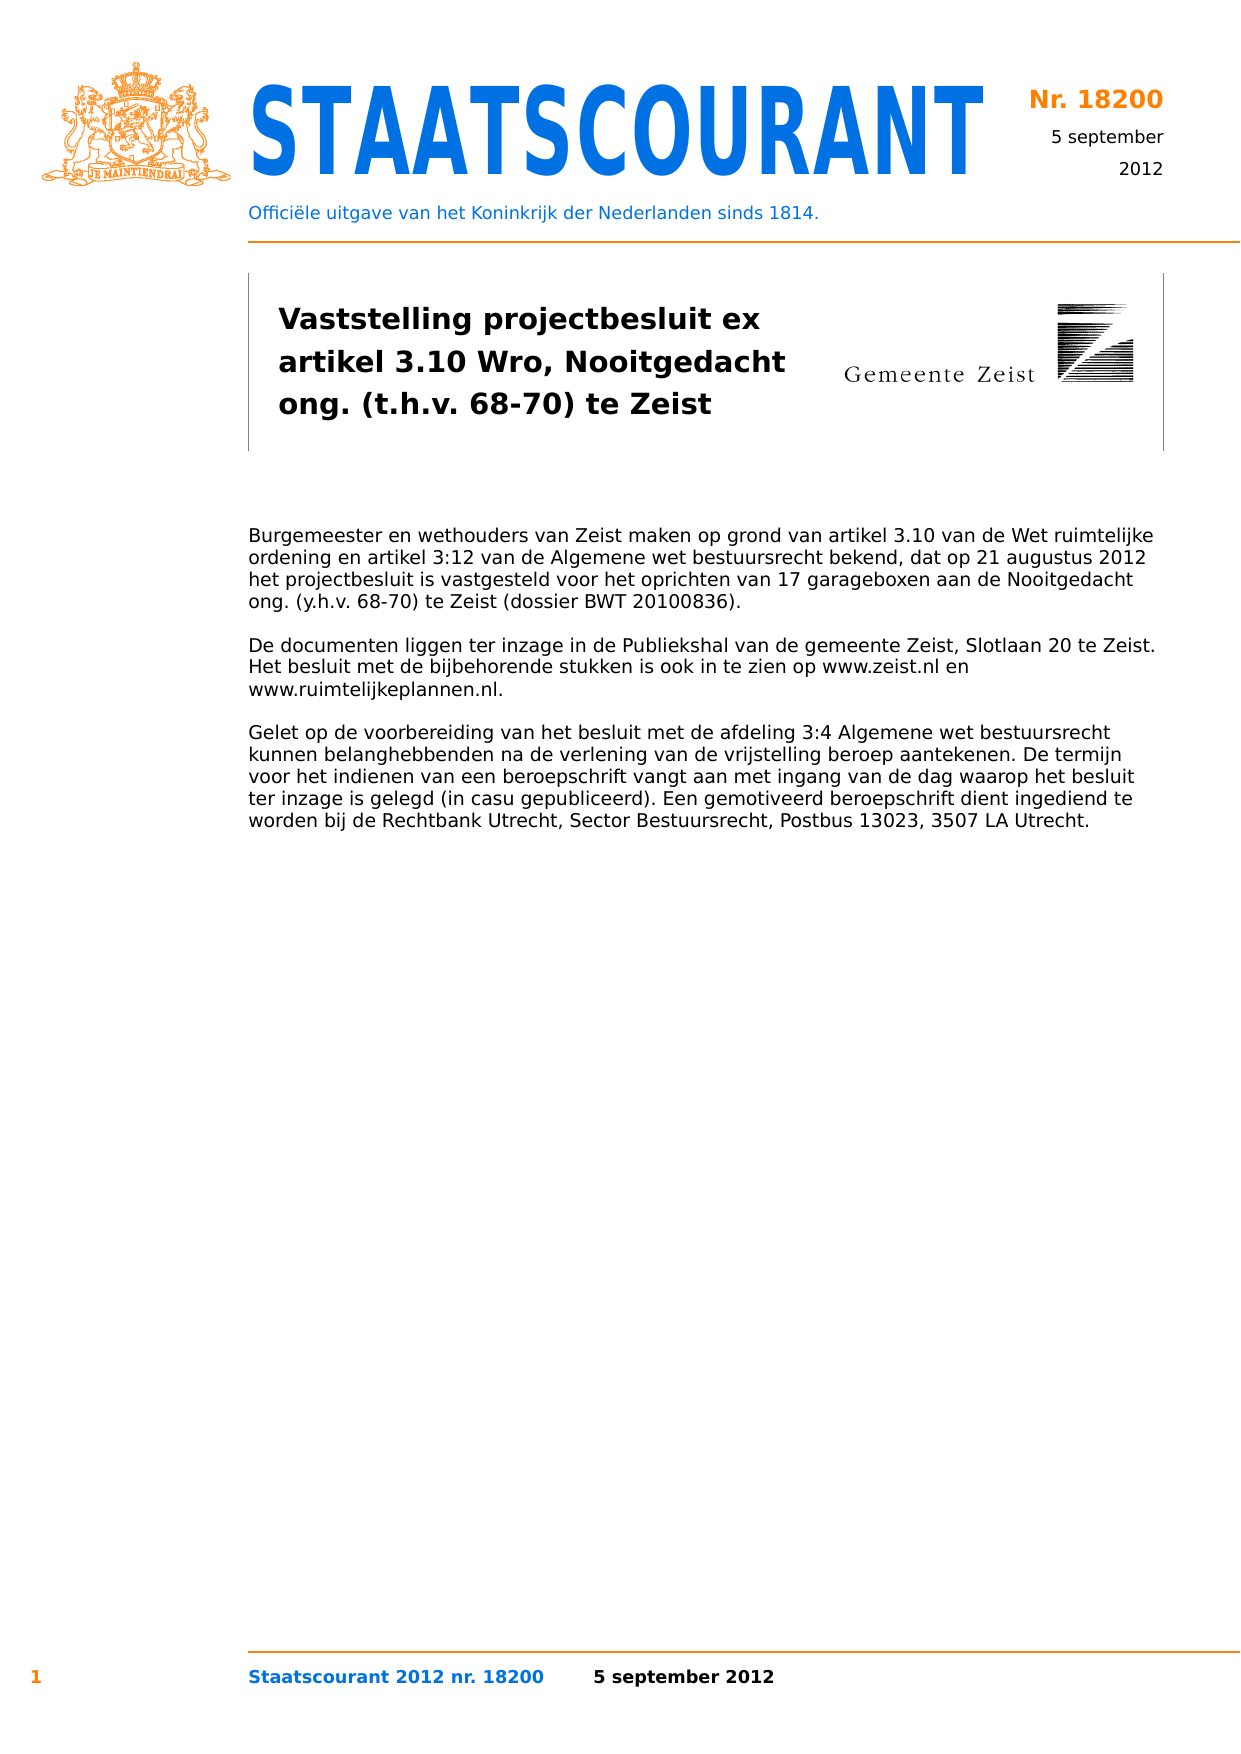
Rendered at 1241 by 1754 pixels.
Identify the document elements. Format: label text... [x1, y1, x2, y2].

table_header Nr. 18200 [998, 62, 1240, 121]
table_cell 5 september [998, 121, 1240, 153]
picture [41, 62, 231, 186]
table_cell 2012 [998, 153, 1240, 203]
table_header [25, 62, 248, 241]
table_cell Officiële uitgave van het Koninkrijk der Nederlanden sinds 1814. [248, 203, 1240, 241]
text Burgemeester en wethouders van Zeist maken op grond van artikel 3.10 van de Wet ruimtelijke ordening en artikel 3:12 van de Algemene wet bestuursrecht bekend, dat op 21 augustus 2012 het projectbesluit is vastgesteld voor het oprichten van 17 garageboxen aan de Nooitgedacht ong. (y.h.v. 68-70) te Zeist (dossier BWT 20100836). [248, 525, 1163, 613]
text Gelet op de voorbereiding van het besluit met de afdeling 3:4 Algemene wet bestuursrecht kunnen belanghebbenden na de verlening van de vrijstelling beroep aantekenen. De termijn voor het indienen van een beroepschrift vangt aan met ingang van de dag waarop het besluit ter inzage is gelegd (in casu gepubliceerd). Een gemotiveerd beroepschrift dient ingediend te worden bij de Rechtbank Utrecht, Sector Bestuursrecht, Postbus 13023, 3507 LA Utrecht. [248, 722, 1163, 832]
text De documenten liggen ter inzage in de Publiekshal van de gemeente Zeist, Slotlaan 20 te Zeist. Het besluit met de bijbehorende stukken is ook in te zien op www.zeist.nl en www.ruimtelijkeplannen.nl. [248, 634, 1163, 700]
subtitle Vaststelling projectbesluit ex artikel 3.10 Wro, Nooitgedacht ong. (t.h.v. 68-70) te Zeist [249, 273, 1163, 451]
picture [844, 302, 1134, 386]
table_header STAATSCOURANT [248, 62, 998, 203]
